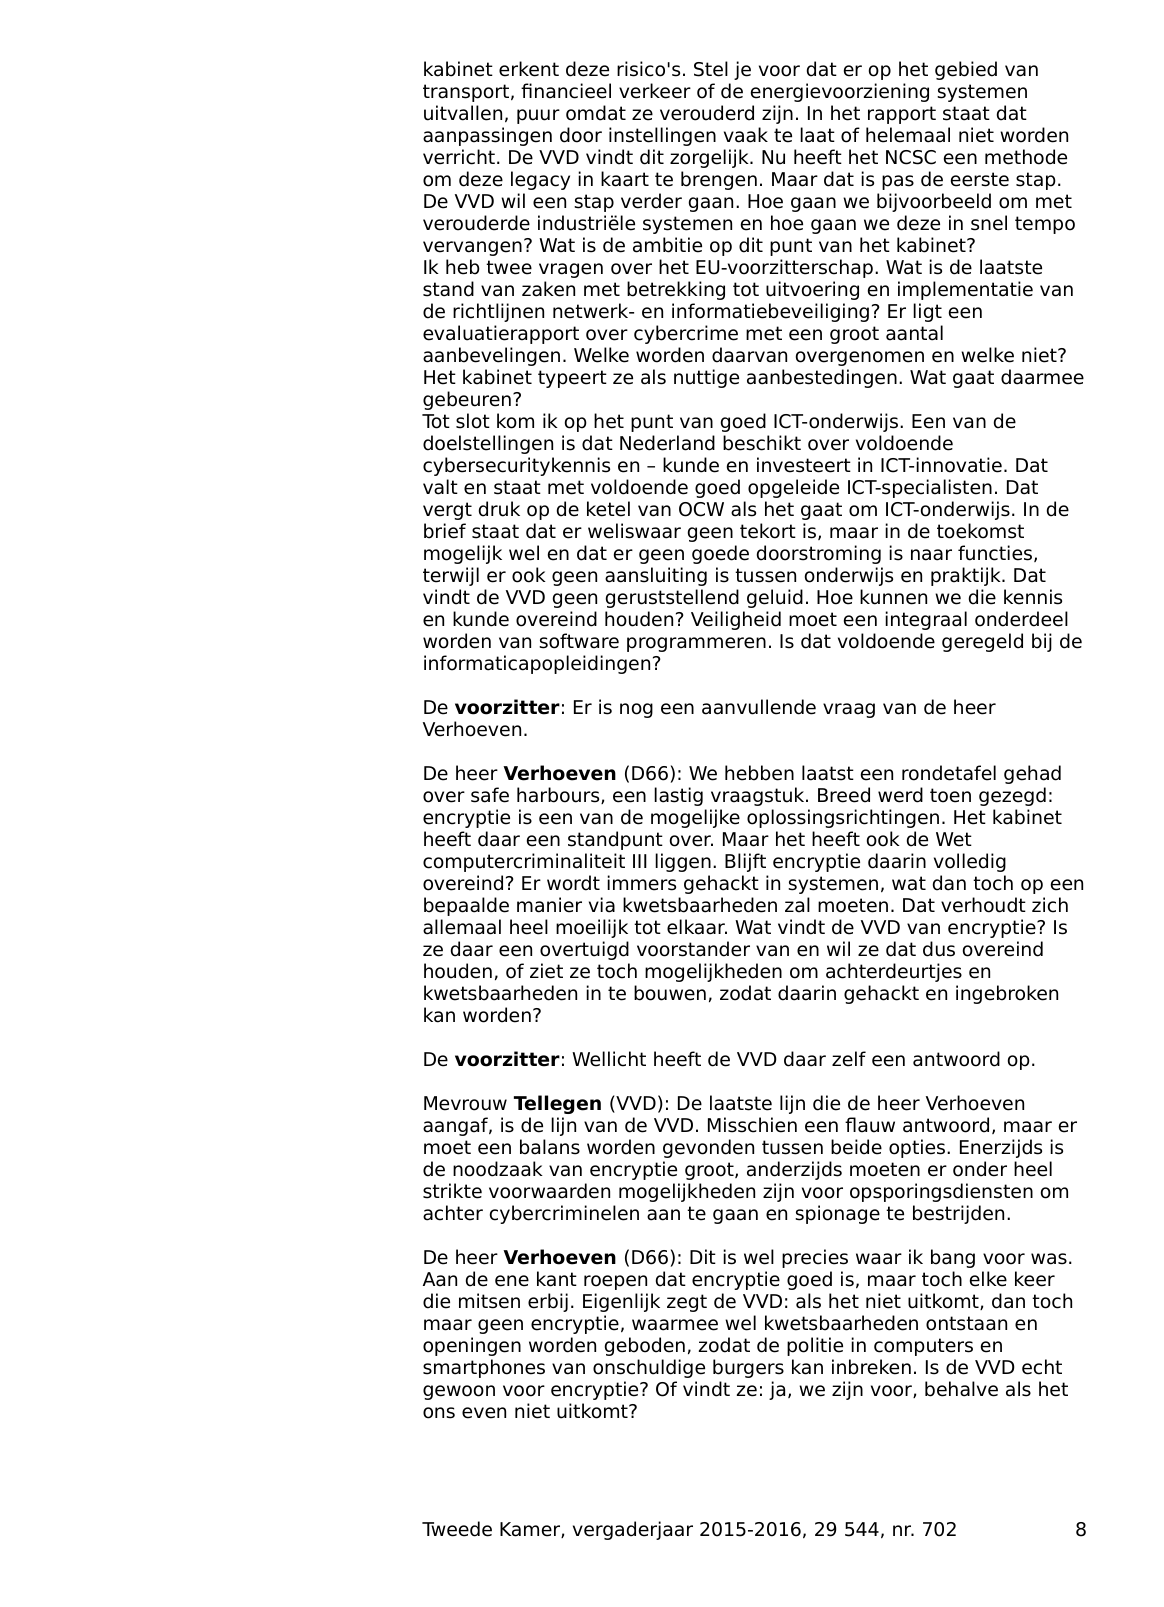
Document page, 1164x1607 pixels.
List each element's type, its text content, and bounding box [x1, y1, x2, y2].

text De voorzitter: Wellicht heeft de VVD daar zelf een antwoord op. [422, 1049, 1087, 1071]
text De heer Verhoeven (D66): We hebben laatst een rondetafel gehad over safe harbours, een lastig vraagstuk. Breed werd toen gezegd: encryptie is een van de mogelijke oplossingsrichtingen. Het kabinet heeft daar een standpunt over. Maar het heeft ook de Wet computercriminaliteit III liggen. Blijft encryptie daarin volledig overeind? Er wordt immers gehackt in systemen, wat dan toch op een bepaalde manier via kwetsbaarheden zal moeten. Dat verhoudt zich allemaal heel moeilijk tot elkaar. Wat vindt de VVD van encryptie? Is ze daar een overtuigd voorstander van en wil ze dat dus overeind houden, of ziet ze toch mogelijkheden om achterdeurtjes en kwetsbaarheden in te bouwen, zodat daarin gehackt en ingebroken kan worden? [422, 763, 1087, 1027]
text Mevrouw Tellegen (VVD): De laatste lijn die de heer Verhoeven aangaf, is de lijn van de VVD. Misschien een flauw antwoord, maar er moet een balans worden gevonden tussen beide opties. Enerzijds is de noodzaak van encryptie groot, anderzijds moeten er onder heel strikte voorwaarden mogelijkheden zijn voor opsporingsdiensten om achter cybercriminelen aan te gaan en spionage te bestrijden. [422, 1093, 1087, 1225]
text Tot slot kom ik op het punt van goed ICT-onderwijs. Een van de doelstellingen is dat Nederland beschikt over voldoende cybersecuritykennis en – kunde en investeert in ICT-innovatie. Dat valt en staat met voldoende goed opgeleide ICT-specialisten. Dat vergt druk op de ketel van OCW als het gaat om ICT-onderwijs. In de brief staat dat er weliswaar geen tekort is, maar in de toekomst mogelijk wel en dat er geen goede doorstroming is naar functies, terwijl er ook geen aansluiting is tussen onderwijs en praktijk. Dat vindt de VVD geen geruststellend geluid. Hoe kunnen we die kennis en kunde overeind houden? Veiligheid moet een integraal onderdeel worden van software programmeren. Is dat voldoende geregeld bij de informaticapopleidingen? [422, 411, 1087, 674]
text Ik heb twee vragen over het EU-voorzitterschap. Wat is de laatste stand van zaken met betrekking tot uitvoering en implementatie van de richtlijnen netwerk- en informatiebeveiliging? Er ligt een evaluatierapport over cybercrime met een groot aantal aanbevelingen. Welke worden daarvan overgenomen en welke niet? Het kabinet typeert ze als nuttige aanbestedingen. Wat gaat daarmee gebeuren? [422, 257, 1087, 411]
text De voorzitter: Er is nog een aanvullende vraag van de heer Verhoeven. [422, 697, 1087, 741]
text De heer Verhoeven (D66): Dit is wel precies waar ik bang voor was. Aan de ene kant roepen dat encryptie goed is, maar toch elke keer die mitsen erbij. Eigenlijk zegt de VVD: als het niet uitkomt, dan toch maar geen encryptie, waarmee wel kwetsbaarheden ontstaan en openingen worden geboden, zodat de politie in computers en smartphones van onschuldige burgers kan inbreken. Is de VVD echt gewoon voor encryptie? Of vindt ze: ja, we zijn voor, behalve als het ons even niet uitkomt? [422, 1247, 1087, 1423]
text kabinet erkent deze risico's. Stel je voor dat er op het gebied van transport, financieel verkeer of de energievoorziening systemen uitvallen, puur omdat ze verouderd zijn. In het rapport staat dat aanpassingen door instellingen vaak te laat of helemaal niet worden verricht. De VVD vindt dit zorgelijk. Nu heeft het NCSC een methode om deze legacy in kaart te brengen. Maar dat is pas de eerste stap. De VVD wil een stap verder gaan. Hoe gaan we bijvoorbeeld om met verouderde industriële systemen en hoe gaan we deze in snel tempo vervangen? Wat is de ambitie op dit punt van het kabinet? [422, 59, 1087, 257]
